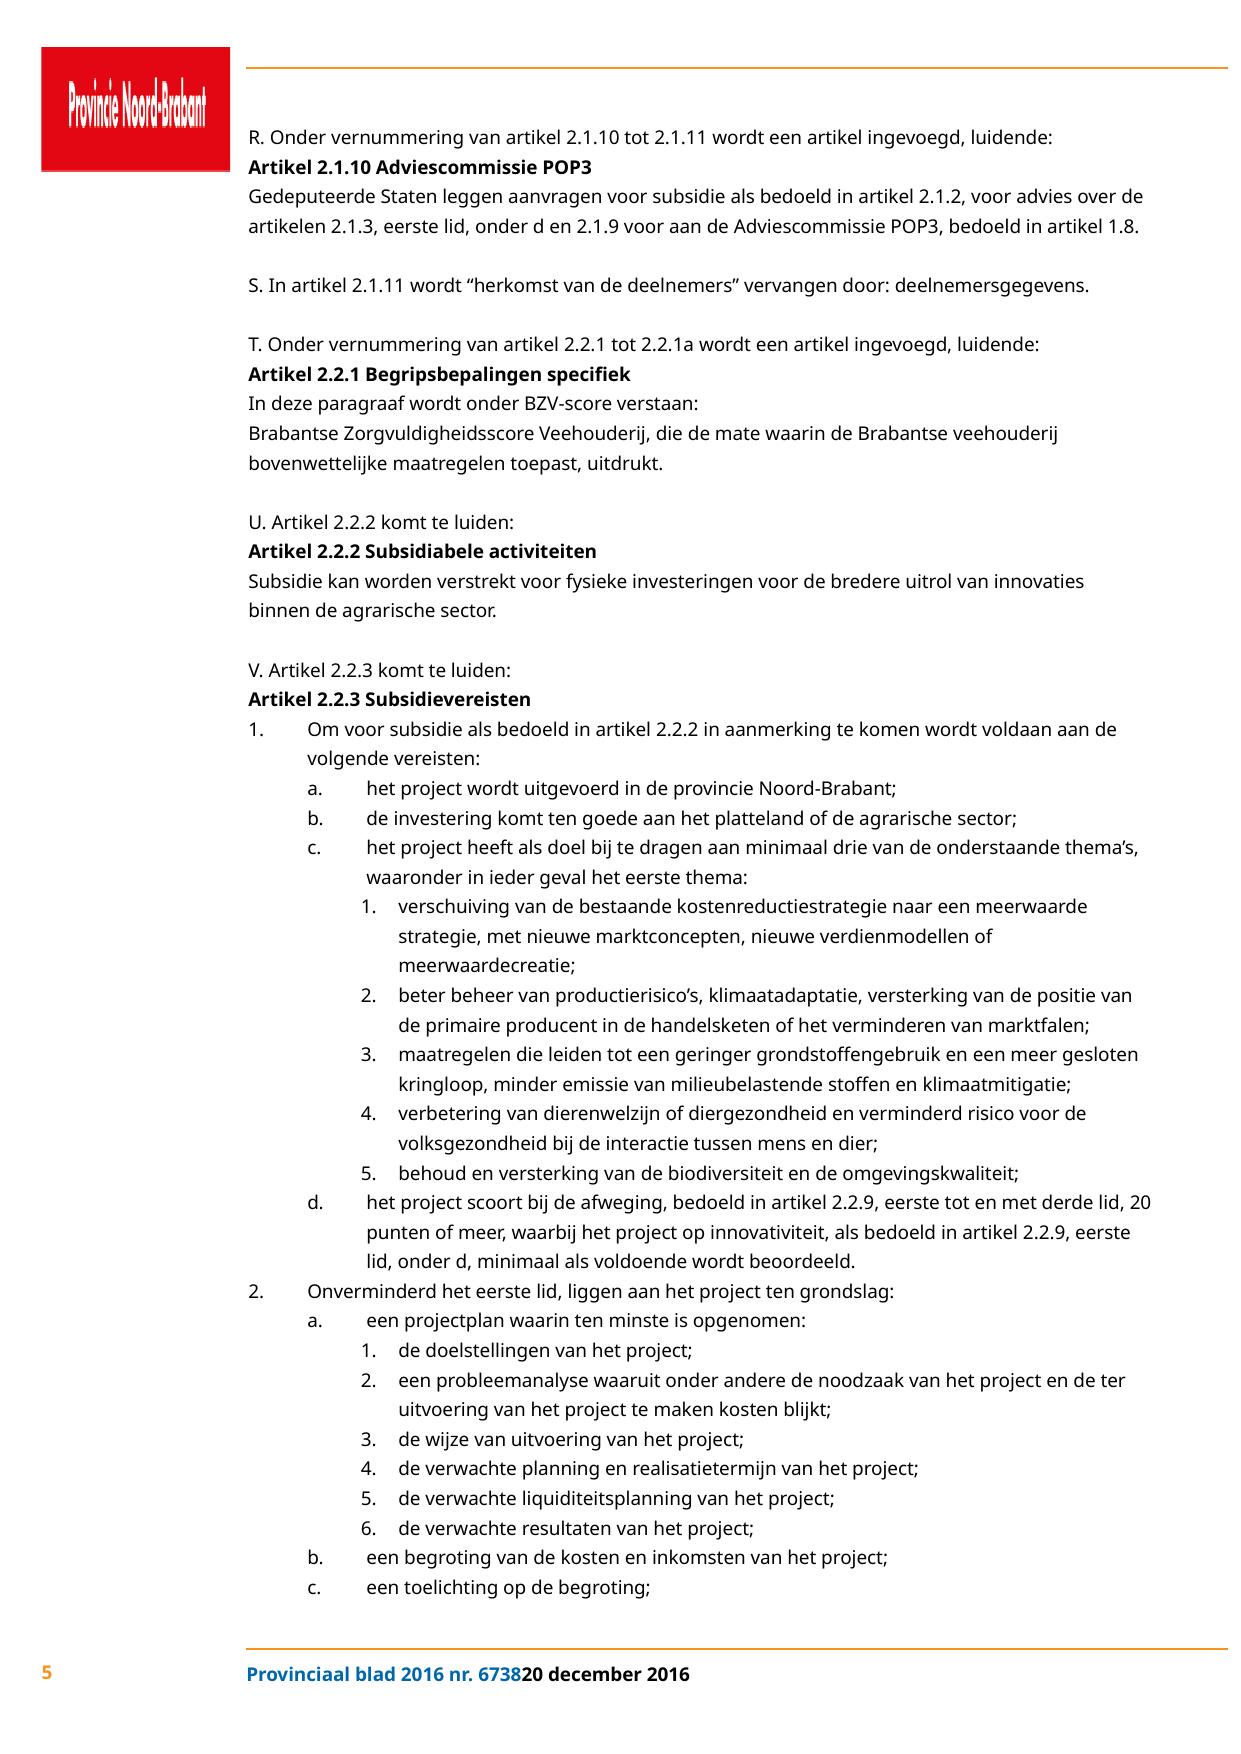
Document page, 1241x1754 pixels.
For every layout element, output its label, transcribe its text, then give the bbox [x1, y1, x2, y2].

list een toelichting op de begroting; [307, 1574, 1152, 1600]
list de investering komt ten goede aan het platteland of de agrarische sector; [307, 805, 1152, 831]
text Artikel 2.2.3 Subsidievereisten [248, 686, 1152, 712]
list de verwachte resultaten van het project; [361, 1515, 1152, 1541]
list het project scoort bij de afweging, bedoeld in artikel 2.2.9, eerste tot en met derde lid, 20 punten of meer, waarbij het project op innovativiteit, als bedoeld in artikel 2.2.9, eerste lid, onder d, minimaal als voldoende wordt beoordeeld. [307, 1189, 1152, 1274]
text V. Artikel 2.2.3 komt te luiden: [248, 657, 1152, 683]
list de verwachte planning en realisatietermijn van het project; [361, 1456, 1152, 1481]
list een probleemanalyse waaruit onder andere de noodzaak van het project en de ter uitvoering van het project te maken kosten blijkt; [361, 1367, 1152, 1422]
text R. Onder vernummering van artikel 2.1.10 tot 2.1.11 wordt een artikel ingevoegd, luidende: [248, 124, 1152, 150]
list een begroting van de kosten en inkomsten van het project; [307, 1544, 1152, 1570]
list maatregelen die leiden tot een geringer grondstoffengebruik en een meer gesloten kringloop, minder emissie van milieubelastende stoffen en klimaatmitigatie; [361, 1041, 1152, 1097]
picture [41, 47, 231, 172]
text Artikel 2.1.10 Adviescommissie POP3 [248, 154, 1152, 180]
text T. Onder vernummering van artikel 2.2.1 tot 2.2.1a wordt een artikel ingevoegd, luidende: [248, 331, 1152, 357]
list beter beheer van productierisico’s, klimaatadaptatie, versterking van de positie van de primaire producent in de handelsketen of het verminderen van marktfalen; [361, 982, 1152, 1038]
text Artikel 2.2.1 Begripsbepalingen specifiek [248, 361, 1152, 387]
list Onverminderd het eerste lid, liggen aan het project ten grondslag: [248, 1278, 1152, 1304]
text Brabantse Zorgvuldigheidsscore Veehouderij, die de mate waarin de Brabantse veehouderij bovenwettelijke maatregelen toepast, uitdrukt. [248, 420, 1152, 476]
list een projectplan waarin ten minste is opgenomen: [307, 1308, 1152, 1333]
list verbetering van dierenwelzijn of diergezondheid en verminderd risico voor de volksgezondheid bij de interactie tussen mens en dier; [361, 1101, 1152, 1156]
list Om voor subsidie als bedoeld in artikel 2.2.2 in aanmerking te komen wordt voldaan aan de volgende vereisten: [248, 716, 1152, 771]
text S. In artikel 2.1.11 wordt “herkomst van de deelnemers” vervangen door: deelnemersgegevens. [248, 272, 1152, 298]
text Subsidie kan worden verstrekt voor fysieke investeringen voor de bredere uitrol van innovaties binnen de agrarische sector. [248, 568, 1152, 623]
text Artikel 2.2.2 Subsidiabele activiteiten [248, 538, 1152, 564]
list het project heeft als doel bij te dragen aan minimaal drie van de onderstaande thema’s, waaronder in ieder geval het eerste thema: [307, 834, 1152, 890]
text In deze paragraaf wordt onder BZV-score verstaan: [248, 391, 1152, 416]
list de wijze van uitvoering van het project; [361, 1426, 1152, 1452]
text U. Artikel 2.2.2 komt te luiden: [248, 509, 1152, 535]
list verschuiving van de bestaande kostenreductiestrategie naar een meerwaarde strategie, met nieuwe marktconcepten, nieuwe verdienmodellen of meerwaardecreatie; [361, 893, 1152, 978]
list de verwachte liquiditeitsplanning van het project; [361, 1485, 1152, 1511]
list de doelstellingen van het project; [361, 1337, 1152, 1363]
list behoud en versterking van de biodiversiteit en de omgevingskwaliteit; [361, 1160, 1152, 1186]
text Gedeputeerde Staten leggen aanvragen voor subsidie als bedoeld in artikel 2.1.2, voor advies over de artikelen 2.1.3, eerste lid, onder d en 2.1.9 voor aan de Adviescommissie POP3, bedoeld in artikel 1.8. [248, 183, 1152, 239]
list het project wordt uitgevoerd in de provincie Noord-Brabant; [307, 775, 1152, 801]
